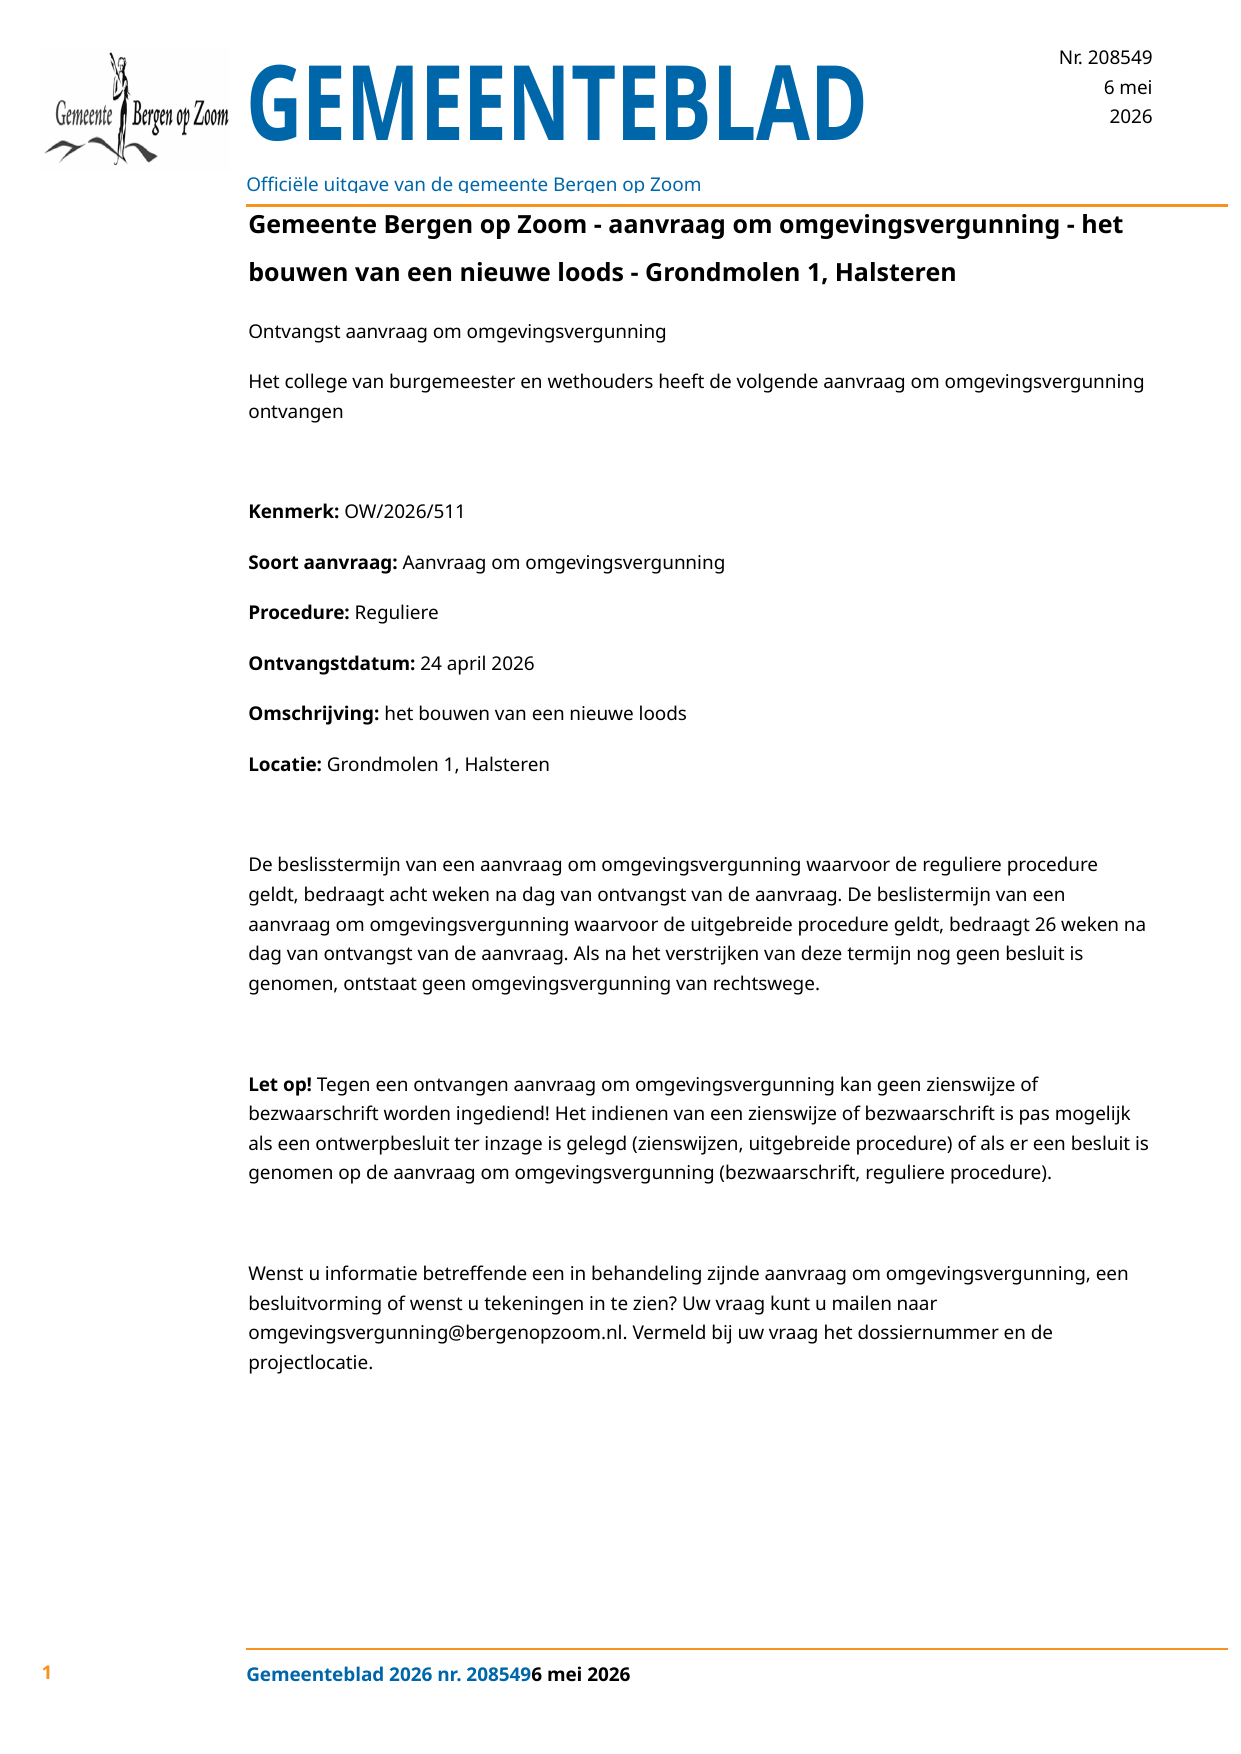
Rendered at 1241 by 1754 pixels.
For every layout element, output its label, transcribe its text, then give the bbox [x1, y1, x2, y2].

text Wenst u informatie betreffende een in behandeling zijnde aanvraag om omgevingsvergunning, een besluitvorming of wenst u tekeningen in te zien? Uw vraag kunt u mailen naar omgevingsvergunning@bergenopzoom.nl. Vermeld bij uw vraag het dossiernummer en de projectlocatie. [248, 1260, 1152, 1375]
text Het college van burgemeester en wethouders heeft de volgende aanvraag om omgevingsvergunning ontvangen [248, 368, 1152, 424]
text Soort aanvraag: Aanvraag om omgevingsvergunning [248, 549, 1152, 575]
text Let op! Tegen een ontvangen aanvraag om omgevingsvergunning kan geen zienswijze of bezwaarschrift worden ingediend! Het indienen van een zienswijze of bezwaarschrift is pas mogelijk als een ontwerpbesluit ter inzage is gelegd (zienswijzen, uitgebreide procedure) of als er een besluit is genomen op de aanvraag om omgevingsvergunning (bezwaarschrift, reguliere procedure). [248, 1071, 1152, 1185]
text Omschrijving: het bouwen van een nieuwe loods [248, 700, 1152, 726]
picture [41, 47, 231, 172]
text Kenmerk: OW/2026/511 [248, 499, 1152, 524]
text Procedure: Reguliere [248, 599, 1152, 625]
text Locatie: Grondmolen 1, Halsteren [248, 751, 1152, 777]
text De beslisstermijn van een aanvraag om omgevingsvergunning waarvoor de reguliere procedure geldt, bedraagt acht weken na dag van ontvangst van de aanvraag. De beslistermijn van een aanvraag om omgevingsvergunning waarvoor de uitgebreide procedure geldt, bedraagt 26 weken na dag van ontvangst van de aanvraag. Als na het verstrijken van deze termijn nog geen besluit is genomen, ontstaat geen omgevingsvergunning van rechtswege. [248, 852, 1152, 996]
text Ontvangst aanvraag om omgevingsvergunning [248, 318, 1152, 344]
text Ontvangstdatum: 24 april 2026 [248, 650, 1152, 676]
text Gemeente Bergen op Zoom - aanvraag om omgevingsvergunning - het bouwen van een nieuwe loods - Grondmolen 1, Halsteren [248, 207, 1152, 288]
